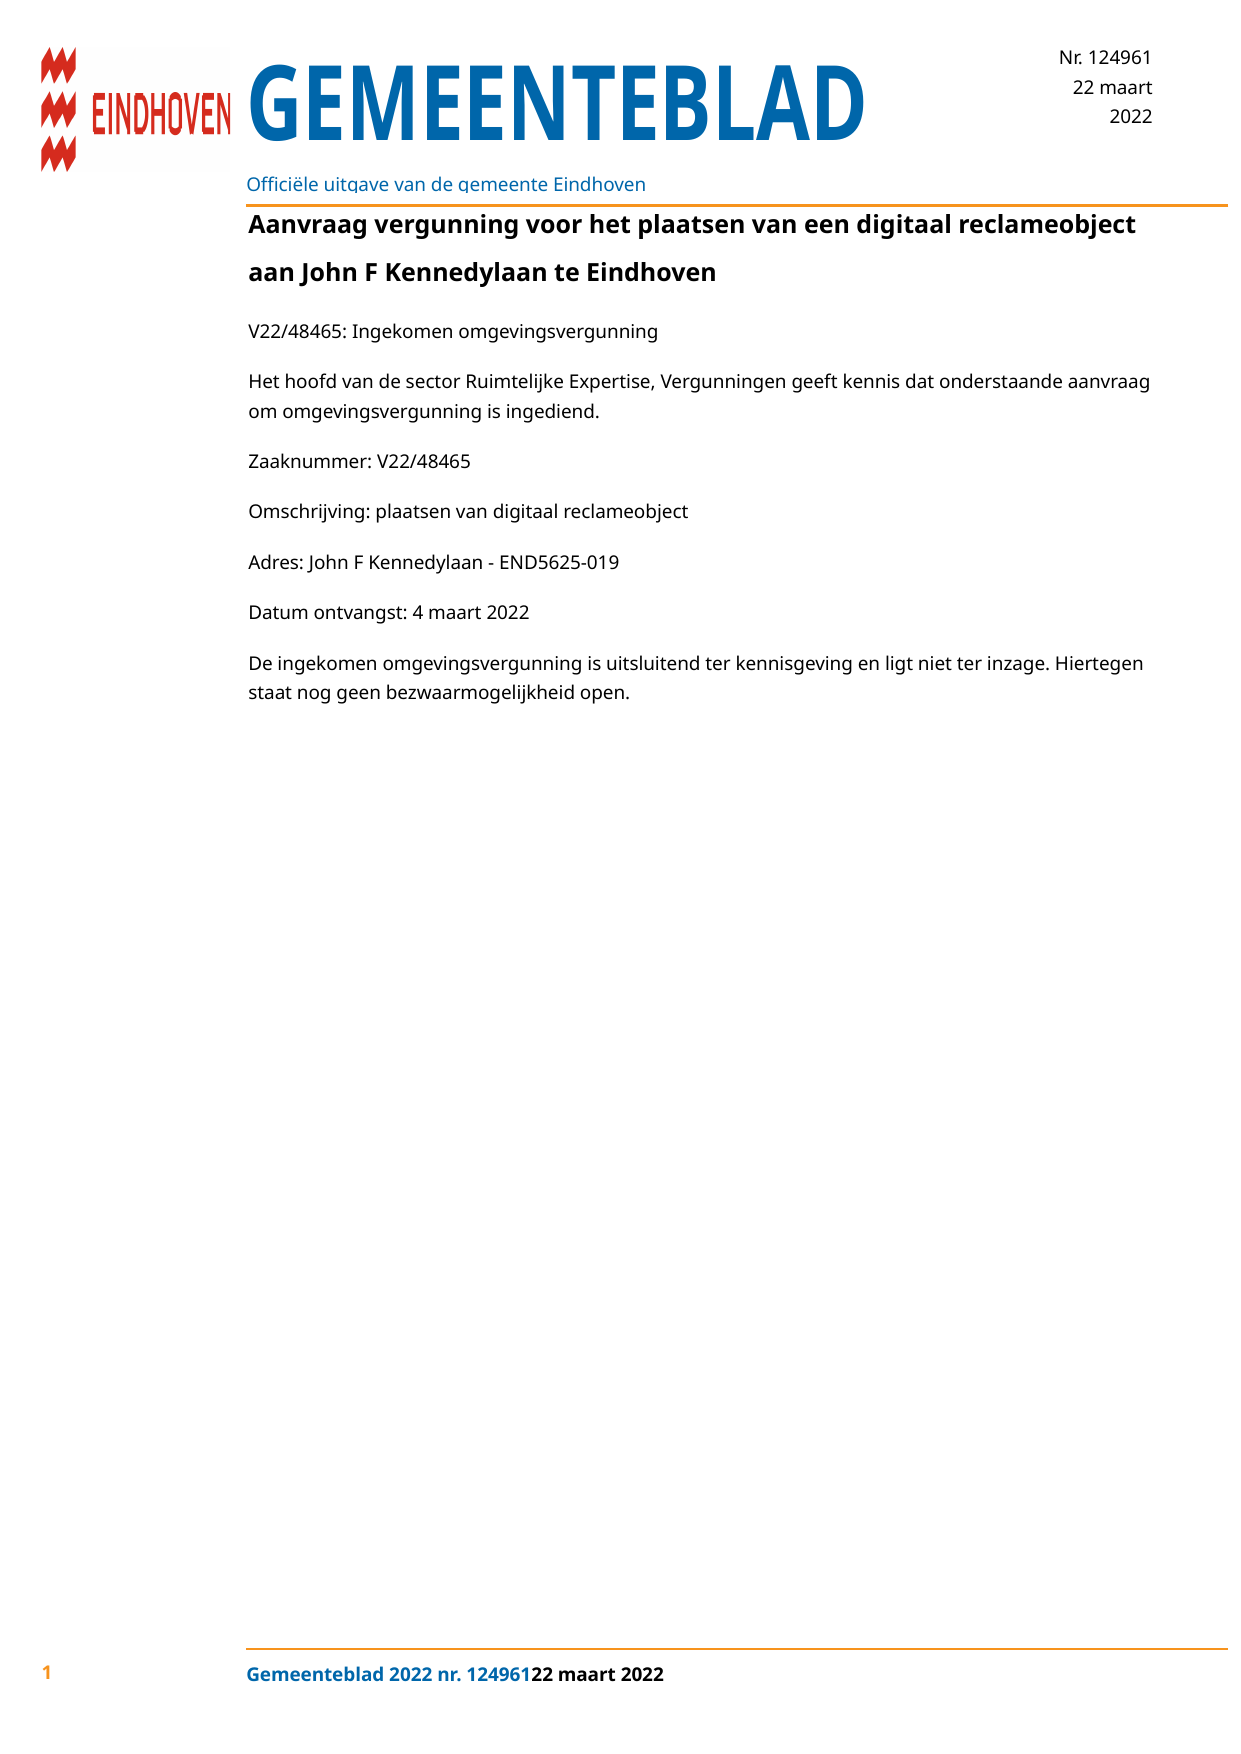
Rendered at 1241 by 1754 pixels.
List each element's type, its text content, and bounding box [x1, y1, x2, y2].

text Zaaknummer: V22/48465 [248, 448, 1152, 474]
text Het hoofd van de sector Ruimtelijke Expertise, Vergunningen geeft kennis dat onderstaande aanvraag om omgevingsvergunning is ingediend. [248, 368, 1152, 424]
text Adres: John F Kennedylaan - END5625-019 [248, 549, 1152, 575]
text De ingekomen omgevingsvergunning is uitsluitend ter kennisgeving en ligt niet ter inzage. Hiertegen staat nog geen bezwaarmogelijkheid open. [248, 650, 1152, 705]
picture [41, 47, 231, 172]
text V22/48465: Ingekomen omgevingsvergunning [248, 318, 1152, 344]
text Omschrijving: plaatsen van digitaal reclameobject [248, 499, 1152, 524]
text Datum ontvangst: 4 maart 2022 [248, 599, 1152, 625]
text Aanvraag vergunning voor het plaatsen van een digitaal reclameobject aan John F Kennedylaan te Eindhoven [248, 207, 1152, 288]
